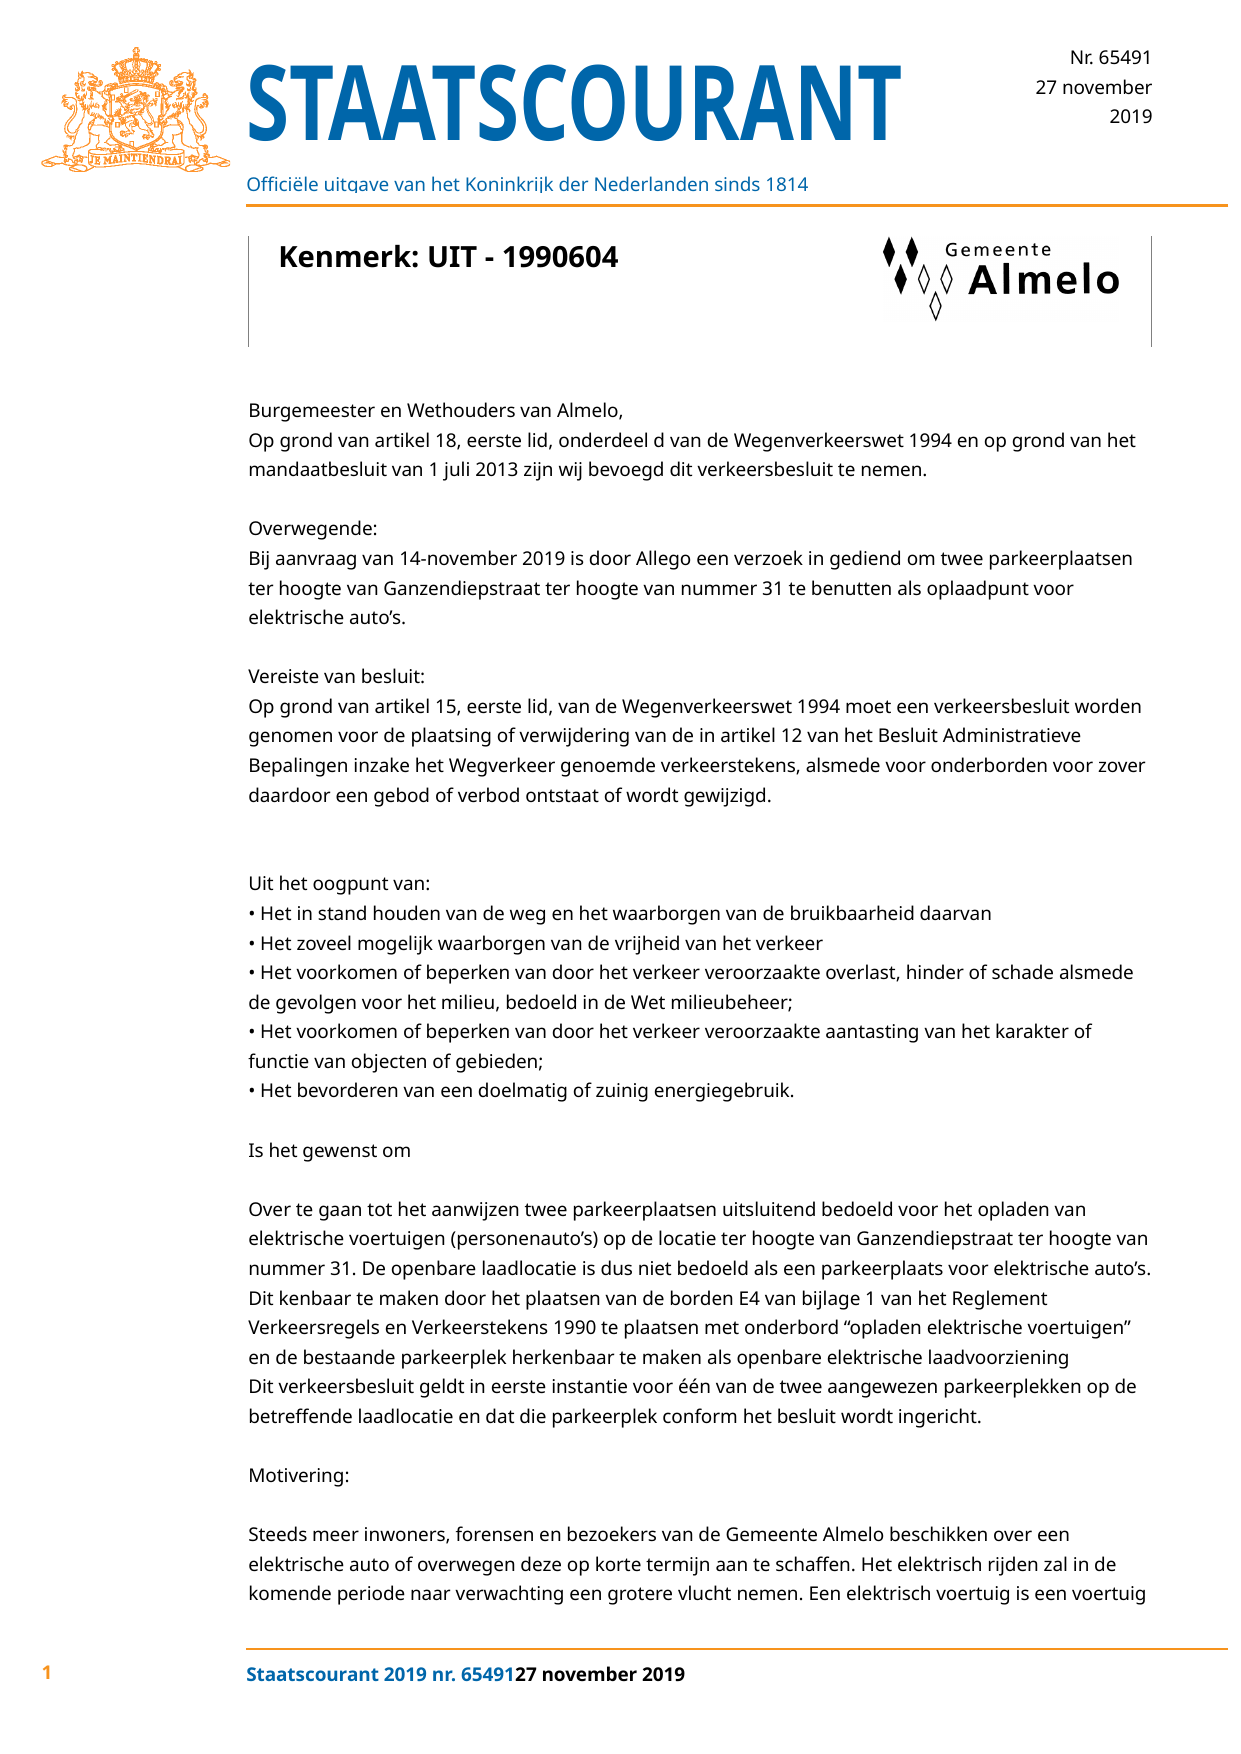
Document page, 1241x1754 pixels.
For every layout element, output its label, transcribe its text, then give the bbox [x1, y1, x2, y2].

table_header [850, 236, 1151, 347]
text Overwegende: [248, 516, 1152, 541]
text Over te gaan tot het aanwijzen twee parkeerplaatsen uitsluitend bedoeld voor het opladen van elektrische voertuigen (personenauto’s) op de locatie ter hoogte van Ganzendiepstraat ter hoogte van nummer 31. De openbare laadlocatie is dus niet bedoeld als een parkeerplaats voor elektrische auto’s. [248, 1196, 1152, 1281]
text Burgemeester en Wethouders van Almelo, [248, 397, 1152, 423]
text • Het voorkomen of beperken van door het verkeer veroorzaakte overlast, hinder of schade alsmede de gevolgen voor het milieu, bedoeld in de Wet milieubeheer; [248, 959, 1152, 1014]
picture [41, 47, 231, 172]
text Dit kenbaar te maken door het plaatsen van de borden E4 van bijlage 1 van het Reglement Verkeersregels en Verkeerstekens 1990 te plaatsen met onderbord “opladen elektrische voertuigen” en de bestaande parkeerplek herkenbaar te maken als openbare elektrische laadvoorziening [248, 1285, 1152, 1369]
text Motivering: [248, 1462, 1152, 1488]
text • Het in stand houden van de weg en het waarborgen van de bruikbaarheid daarvan [248, 900, 1152, 926]
text Op grond van artikel 15, eerste lid, van de Wegenverkeerswet 1994 moet een verkeersbesluit worden genomen voor de plaatsing of verwijdering van de in artikel 12 van het Besluit Administratieve Bepalingen inzake het Wegverkeer genoemde verkeerstekens, alsmede voor onderborden voor zover daardoor een gebod of verbod ontstaat of wordt gewijzigd. [248, 693, 1152, 807]
text Bij aanvraag van 14-november 2019 is door Allego een verzoek in gediend om twee parkeerplaatsen ter hoogte van Ganzendiepstraat ter hoogte van nummer 31 te benutten als oplaadpunt voor elektrische auto’s. [248, 545, 1152, 630]
text • Het bevorderen van een doelmatig of zuinig energiegebruik. [248, 1078, 1152, 1103]
text Uit het oogpunt van: [248, 871, 1152, 896]
table_header Kenmerk: UIT - 1990604 [249, 236, 850, 347]
text Steeds meer inwoners, forensen en bezoekers van de Gemeente Almelo beschikken over een elektrische auto of overwegen deze op korte termijn aan te schaffen. Het elektrisch rijden zal in de komende periode naar verwachting een grotere vlucht nemen. Een elektrisch voertuig is een voertuig [248, 1521, 1152, 1606]
text • Het voorkomen of beperken van door het verkeer veroorzaakte aantasting van het karakter of functie van objecten of gebieden; [248, 1018, 1152, 1074]
text Vereiste van besluit: [248, 663, 1152, 689]
text • Het zoveel mogelijk waarborgen van de vrijheid van het verkeer [248, 930, 1152, 955]
picture [882, 236, 1119, 322]
text Is het gewenst om [248, 1137, 1152, 1162]
text Op grond van artikel 18, eerste lid, onderdeel d van de Wegenverkeerswet 1994 en op grond van het mandaatbesluit van 1 juli 2013 zijn wij bevoegd dit verkeersbesluit te nemen. [248, 427, 1152, 482]
text Dit verkeersbesluit geldt in eerste instantie voor één van de twee aangewezen parkeerplekken op de betreffende laadlocatie en dat die parkeerplek conform het besluit wordt ingericht. [248, 1373, 1152, 1429]
